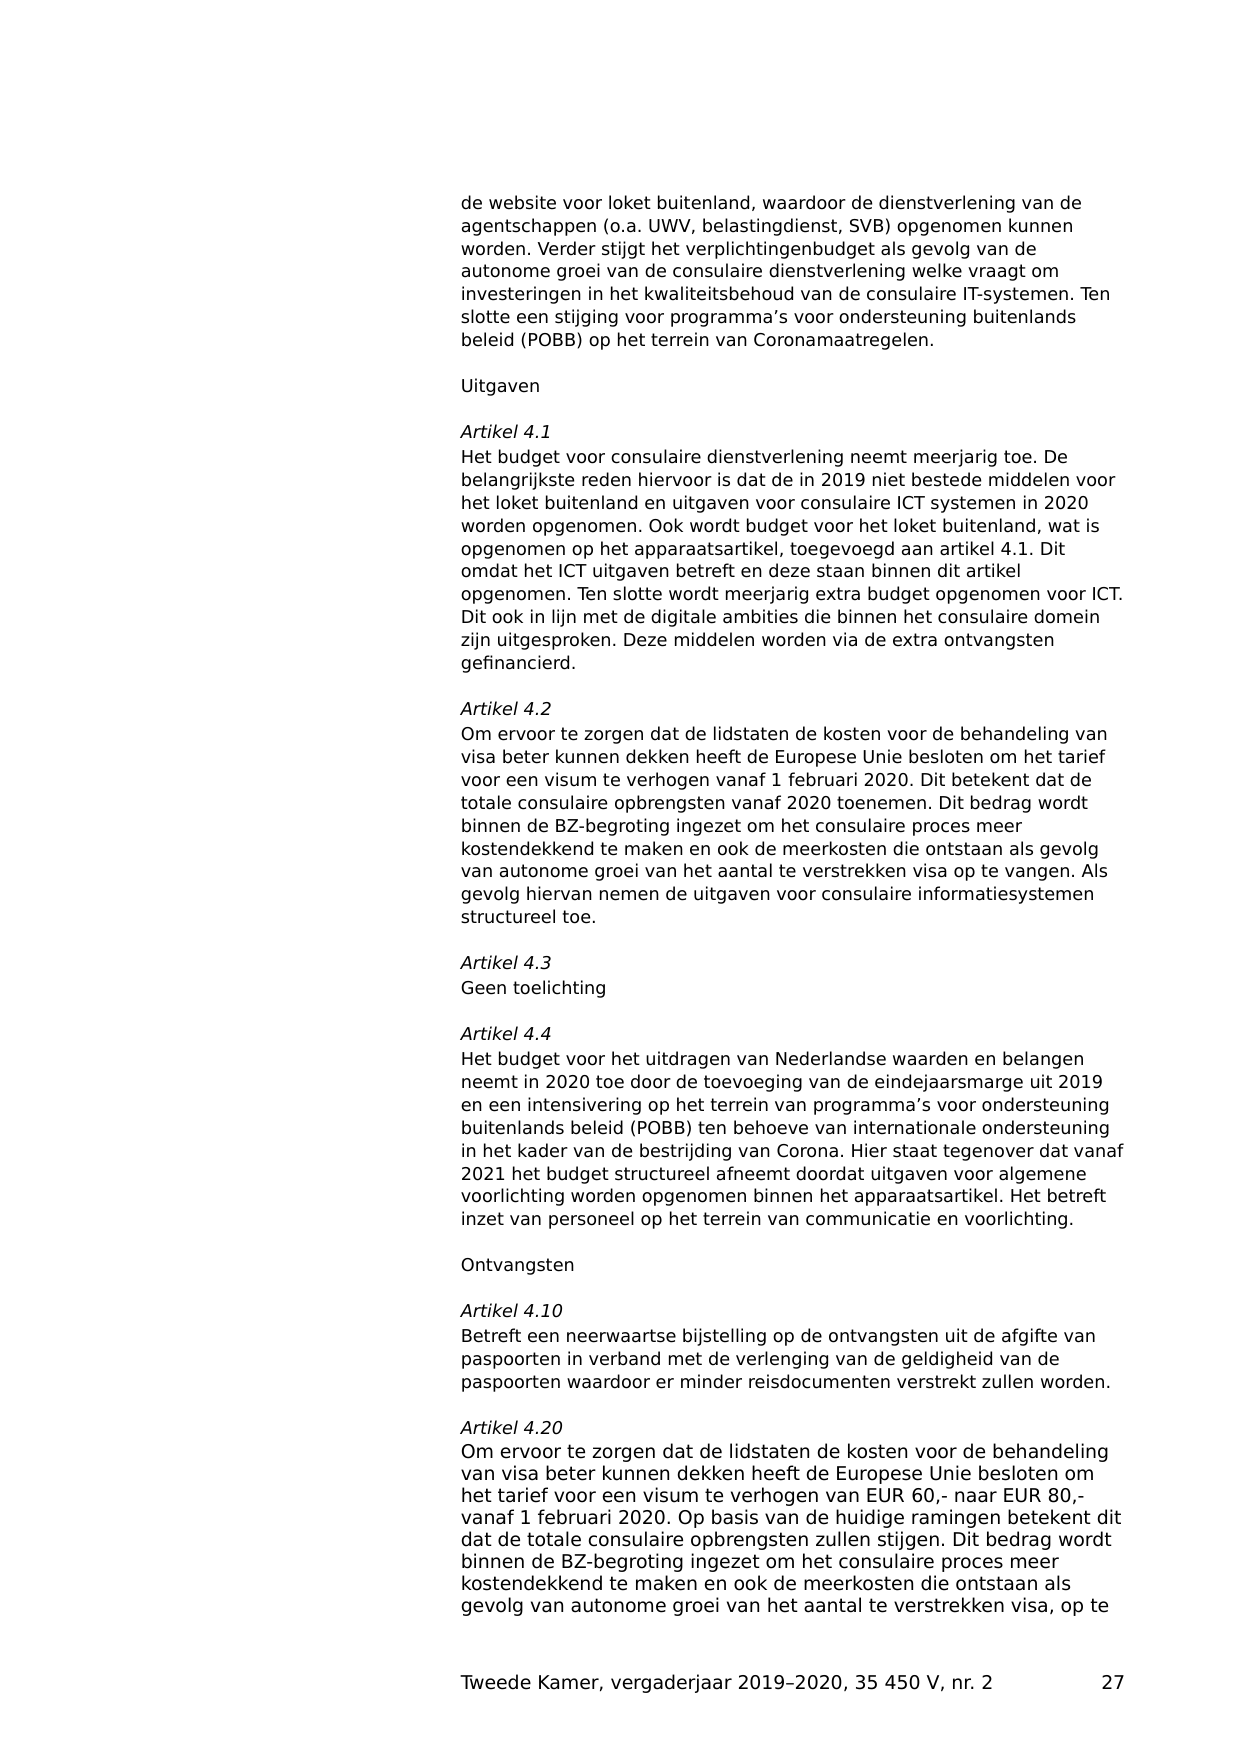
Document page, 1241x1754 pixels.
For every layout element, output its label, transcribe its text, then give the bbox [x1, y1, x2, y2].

text Om ervoor te zorgen dat de lidstaten de kosten voor de behandeling van visa beter kunnen dekken heeft de Europese Unie besloten om het tarief voor een visum te verhogen van EUR 60,- naar EUR 80,- vanaf 1 februari 2020. Op basis van de huidige ramingen betekent dit dat de totale consulaire opbrengsten zullen stijgen. Dit bedrag wordt binnen de BZ-begroting ingezet om het consulaire proces meer kostendekkend te maken en ook de meerkosten die ontstaan als gevolg van autonome groei van het aantal te verstrekken visa, op te [461, 1441, 1125, 1617]
text Om ervoor te zorgen dat de lidstaten de kosten voor de behandeling van visa beter kunnen dekken heeft de Europese Unie besloten om het tarief voor een visum te verhogen vanaf 1 februari 2020. Dit betekent dat de totale consulaire opbrengsten vanaf 2020 toenemen. Dit bedrag wordt binnen de BZ-begroting ingezet om het consulaire proces meer kostendekkend te maken en ook de meerkosten die ontstaan als gevolg van autonome groei van het aantal te verstrekken visa op te vangen. Als gevolg hiervan nemen de uitgaven voor consulaire informatiesystemen structureel toe. [461, 722, 1125, 928]
text Artikel 4.10 [461, 1299, 1125, 1322]
text Artikel 4.2 [461, 697, 1125, 720]
text Artikel 4.20 [461, 1416, 1125, 1439]
text Ontvangsten [461, 1253, 1125, 1276]
text Artikel 4.3 [461, 951, 1125, 974]
text Het budget voor consulaire dienstverlening neemt meerjarig toe. De belangrijkste reden hiervoor is dat de in 2019 niet bestede middelen voor het loket buitenland en uitgaven voor consulaire ICT systemen in 2020 worden opgenomen. Ook wordt budget voor het loket buitenland, wat is opgenomen op het apparaatsartikel, toegevoegd aan artikel 4.1. Dit omdat het ICT uitgaven betreft en deze staan binnen dit artikel opgenomen. Ten slotte wordt meerjarig extra budget opgenomen voor ICT. Dit ook in lijn met de digitale ambities die binnen het consulaire domein zijn uitgesproken. Deze middelen worden via de extra ontvangsten gefinancierd. [461, 445, 1125, 674]
text Uitgaven [461, 374, 1125, 397]
text Artikel 4.1 [461, 420, 1125, 443]
text Geen toelichting [461, 976, 1125, 999]
text Het budget voor het uitdragen van Nederlandse waarden en belangen neemt in 2020 toe door de toevoeging van de eindejaarsmarge uit 2019 en een intensivering op het terrein van programma’s voor ondersteuning buitenlands beleid (POBB) ten behoeve van internationale ondersteuning in het kader van de bestrijding van Corona. Hier staat tegenover dat vanaf 2021 het budget structureel afneemt doordat uitgaven voor algemene voorlichting worden opgenomen binnen het apparaatsartikel. Het betreft inzet van personeel op het terrein van communicatie en voorlichting. [461, 1047, 1125, 1230]
text Artikel 4.4 [461, 1022, 1125, 1045]
text de website voor loket buitenland, waardoor de dienstverlening van de agentschappen (o.a. UWV, belastingdienst, SVB) opgenomen kunnen worden. Verder stijgt het verplichtingenbudget als gevolg van de autonome groei van de consulaire dienstverlening welke vraagt om investeringen in het kwaliteitsbehoud van de consulaire IT-systemen. Ten slotte een stijging voor programma’s voor ondersteuning buitenlands beleid (POBB) op het terrein van Coronamaatregelen. [461, 191, 1125, 351]
text Betreft een neerwaartse bijstelling op de ontvangsten uit de afgifte van paspoorten in verband met de verlenging van de geldigheid van de paspoorten waardoor er minder reisdocumenten verstrekt zullen worden. [461, 1324, 1125, 1393]
